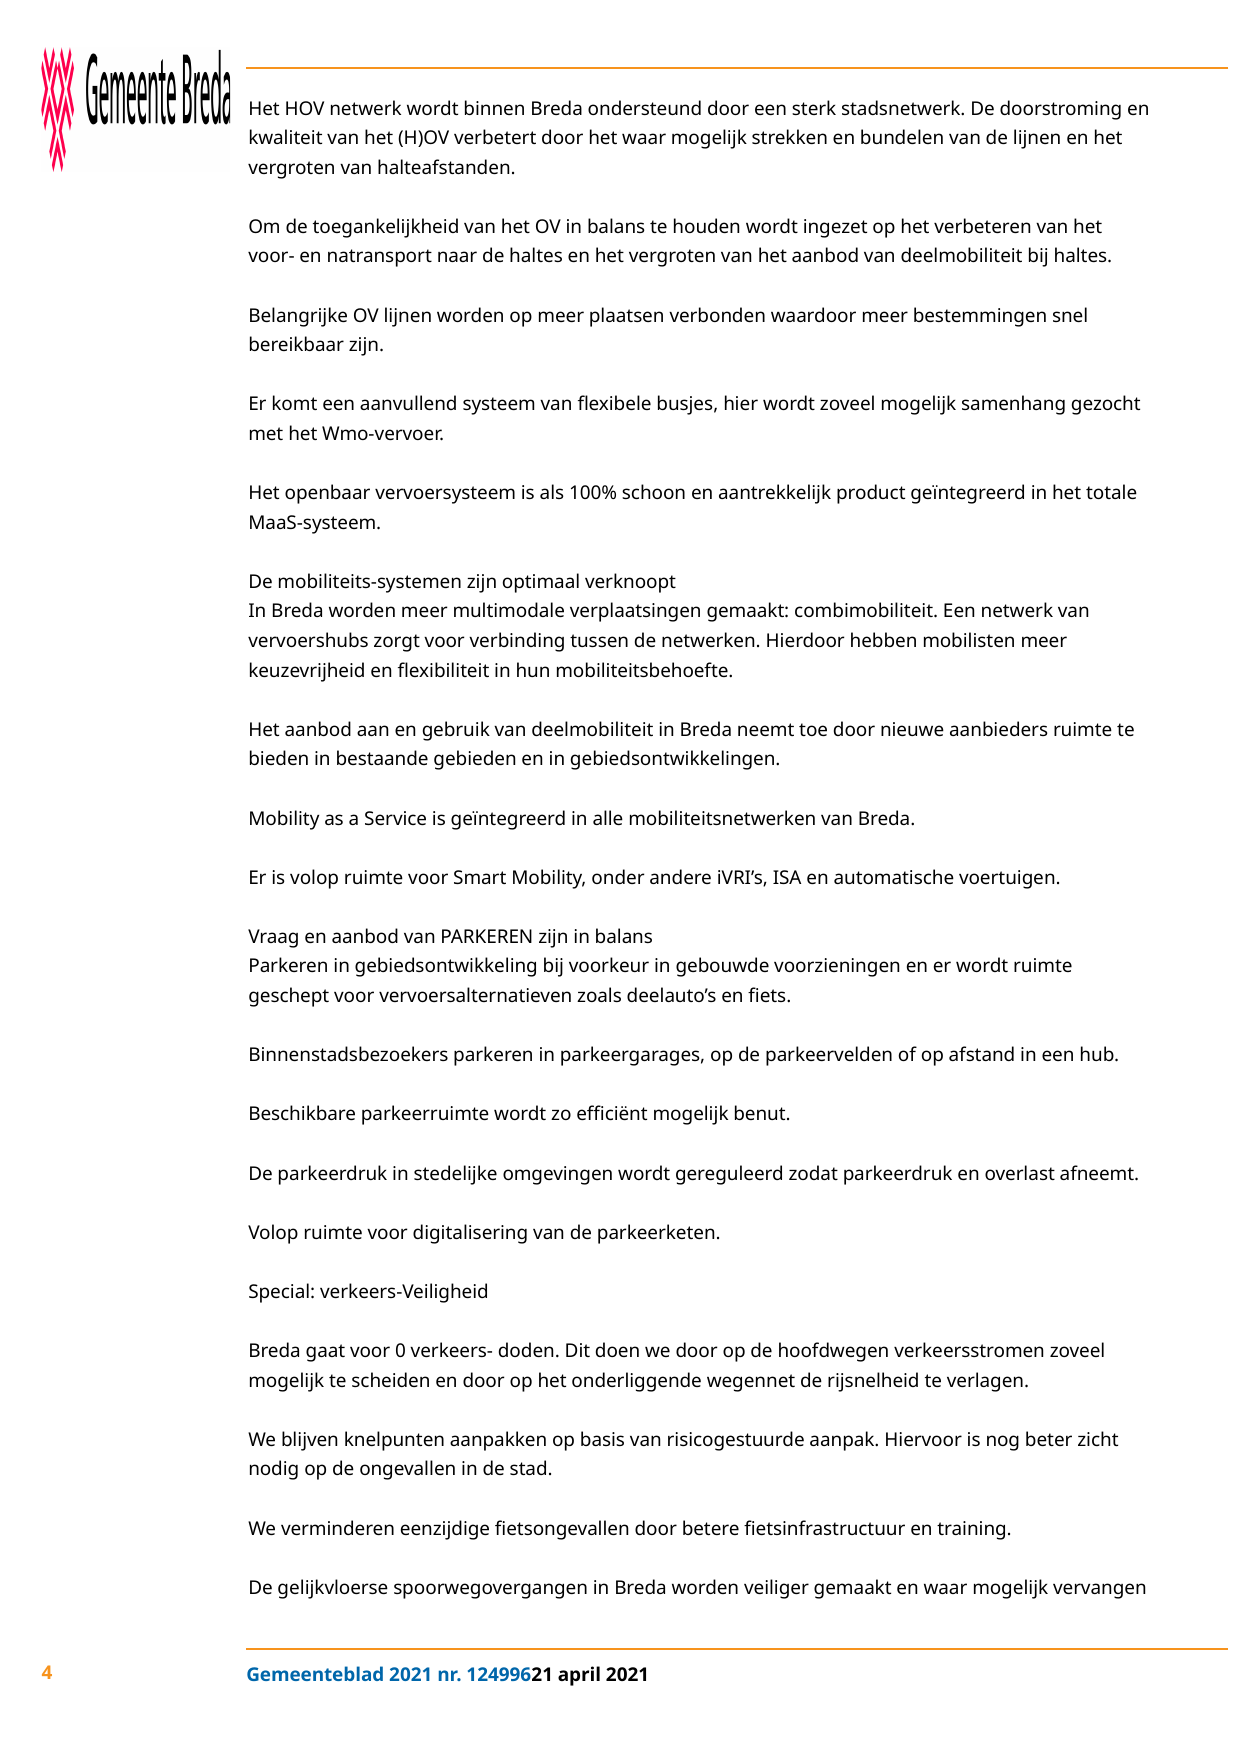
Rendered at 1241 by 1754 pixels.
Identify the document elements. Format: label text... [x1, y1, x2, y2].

text Er komt een aanvullend systeem van flexibele busjes, hier wordt zoveel mogelijk samenhang gezocht met het Wmo-vervoer. [248, 391, 1152, 446]
text Volop ruimte voor digitalisering van de parkeerketen. [248, 1219, 1152, 1245]
text Mobility as a Service is geïntegreerd in alle mobiliteitsnetwerken van Breda. [248, 805, 1152, 831]
text Het openbaar vervoersysteem is als 100% schoon en aantrekkelijk product geïntegreerd in het totale MaaS-systeem. [248, 479, 1152, 535]
text Parkeren in gebiedsontwikkeling bij voorkeur in gebouwde voorzieningen en er wordt ruimte geschept voor vervoersalternatieven zoals deelauto’s en fiets. [248, 953, 1152, 1008]
text Het HOV netwerk wordt binnen Breda ondersteund door een sterk stadsnetwerk. De doorstroming en kwaliteit van het (H)OV verbetert door het waar mogelijk strekken en bundelen van de lijnen en het vergroten van halteafstanden. [248, 95, 1152, 180]
text Het aanbod aan en gebruik van deelmobiliteit in Breda neemt toe door nieuwe aanbieders ruimte te bieden in bestaande gebieden en in gebiedsontwikkelingen. [248, 716, 1152, 771]
text In Breda worden meer multimodale verplaatsingen gemaakt: combimobiliteit. Een netwerk van vervoershubs zorgt voor verbinding tussen de netwerken. Hierdoor hebben mobilisten meer keuzevrijheid en flexibiliteit in hun mobiliteitsbehoefte. [248, 598, 1152, 683]
text Special: verkeers-Veiligheid [248, 1278, 1152, 1304]
text De parkeerdruk in stedelijke omgevingen wordt gereguleerd zodat parkeerdruk en overlast afneemt. [248, 1160, 1152, 1186]
text De mobiliteits-systemen zijn optimaal verknoopt [248, 568, 1152, 594]
text We blijven knelpunten aanpakken op basis van risicogestuurde aanpak. Hiervoor is nog beter zicht nodig op de ongevallen in de stad. [248, 1426, 1152, 1481]
text Belangrijke OV lijnen worden op meer plaatsen verbonden waardoor meer bestemmingen snel bereikbaar zijn. [248, 302, 1152, 357]
text Om de toegankelijkheid van het OV in balans te houden wordt ingezet op het verbeteren van het voor- en natransport naar de haltes en het vergroten van het aanbod van deelmobiliteit bij haltes. [248, 213, 1152, 268]
text We verminderen eenzijdige fietsongevallen door betere fietsinfrastructuur en training. [248, 1515, 1152, 1541]
text Binnenstadsbezoekers parkeren in parkeergarages, op de parkeervelden of op afstand in een hub. [248, 1041, 1152, 1067]
picture [41, 47, 231, 172]
text Vraag en aanbod van PARKEREN zijn in balans [248, 923, 1152, 949]
text Er is volop ruimte voor Smart Mobility, onder andere iVRI’s, ISA en automatische voertuigen. [248, 864, 1152, 890]
text De gelijkvloerse spoorwegovergangen in Breda worden veiliger gemaakt en waar mogelijk vervangen [248, 1574, 1152, 1600]
text Beschikbare parkeerruimte wordt zo efficiënt mogelijk benut. [248, 1101, 1152, 1126]
text Breda gaat voor 0 verkeers- doden. Dit doen we door op de hoofdwegen verkeersstromen zoveel mogelijk te scheiden en door op het onderliggende wegennet de rijsnelheid te verlagen. [248, 1337, 1152, 1393]
